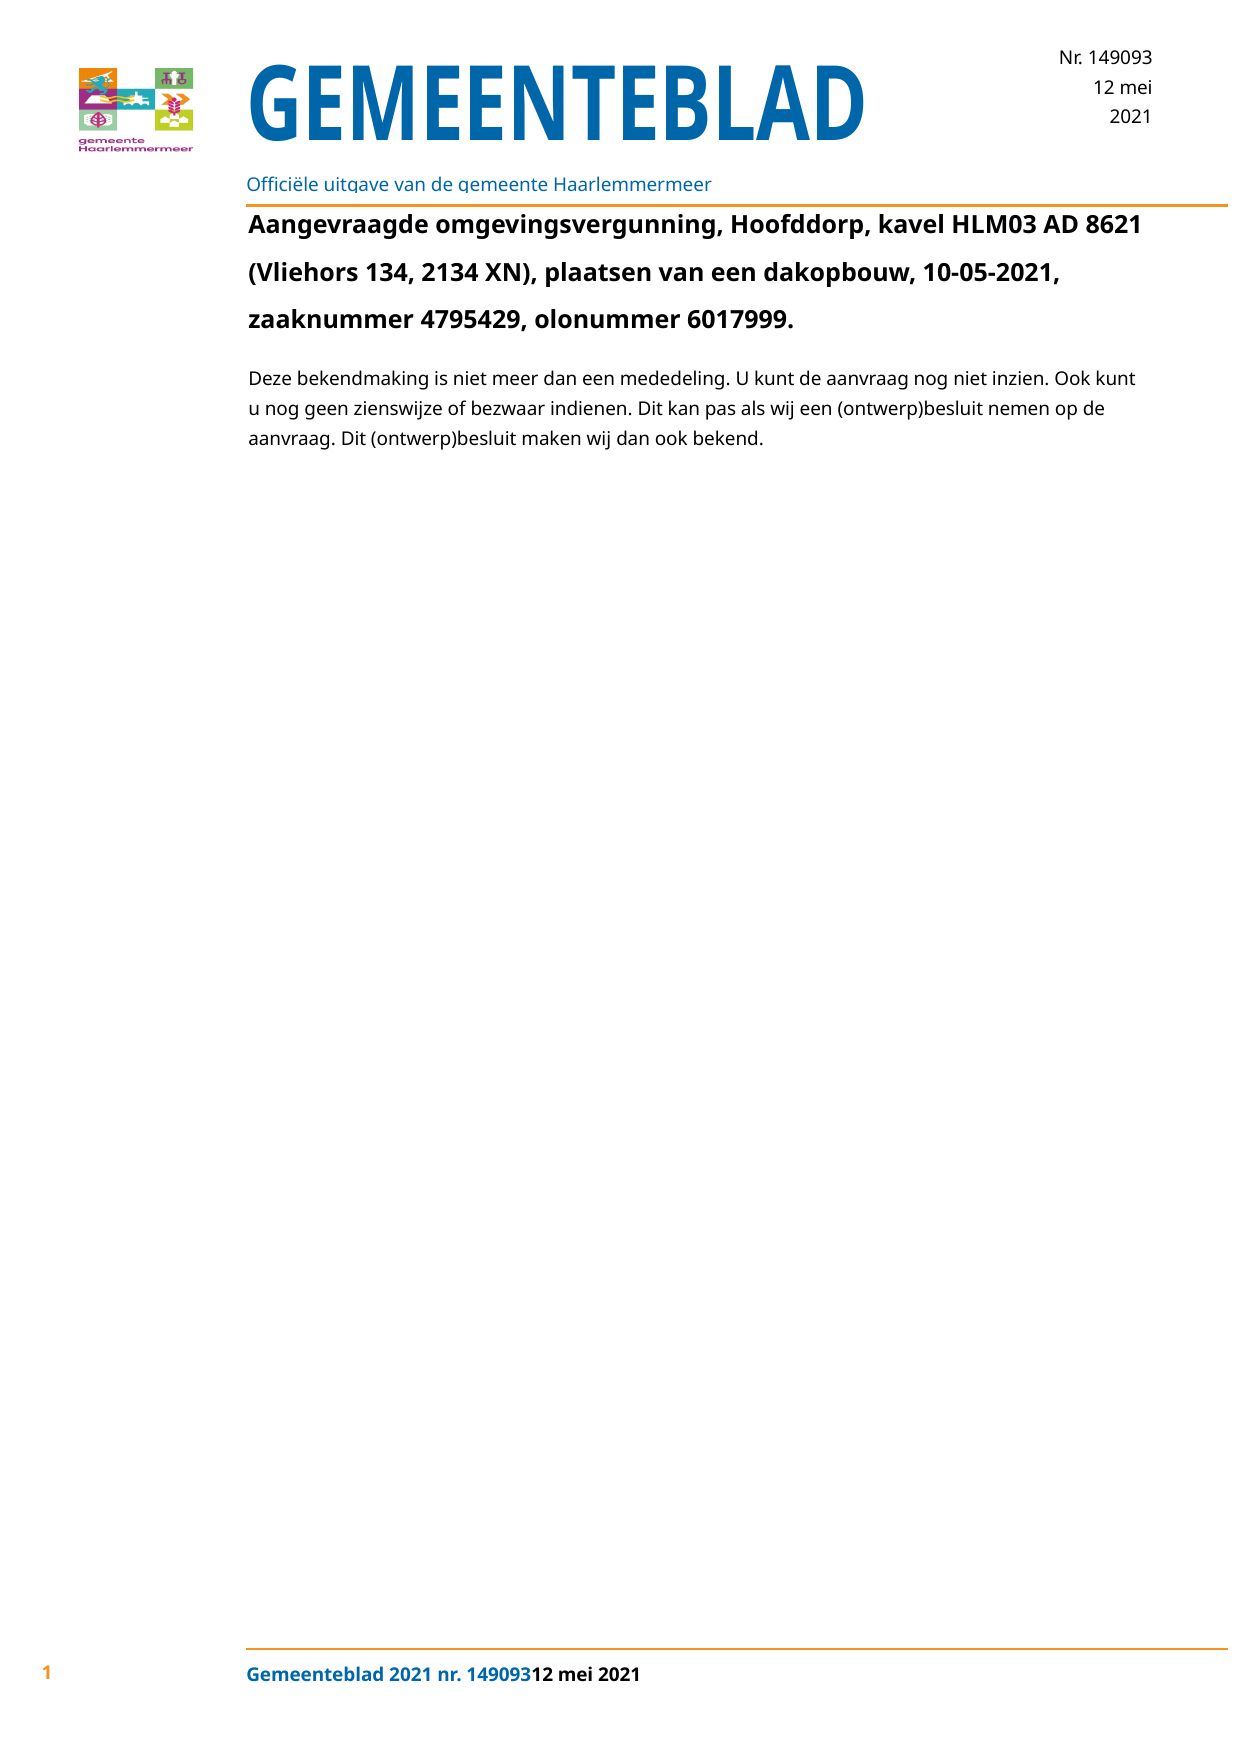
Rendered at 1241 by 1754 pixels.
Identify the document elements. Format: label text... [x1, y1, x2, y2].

picture [41, 47, 231, 172]
text Deze bekendmaking is niet meer dan een mededeling. U kunt de aanvraag nog niet inzien. Ook kunt u nog geen zienswijze of bezwaar indienen. Dit kan pas als wij een (ontwerp)besluit nemen op de aanvraag. Dit (ontwerp)besluit maken wij dan ook bekend. [248, 366, 1152, 450]
text Aangevraagde omgevingsvergunning, Hoofddorp, kavel HLM03 AD 8621 (Vliehors 134, 2134 XN), plaatsen van een dakopbouw, 10-05-2021, zaaknummer 4795429, olonummer 6017999. [248, 207, 1152, 336]
